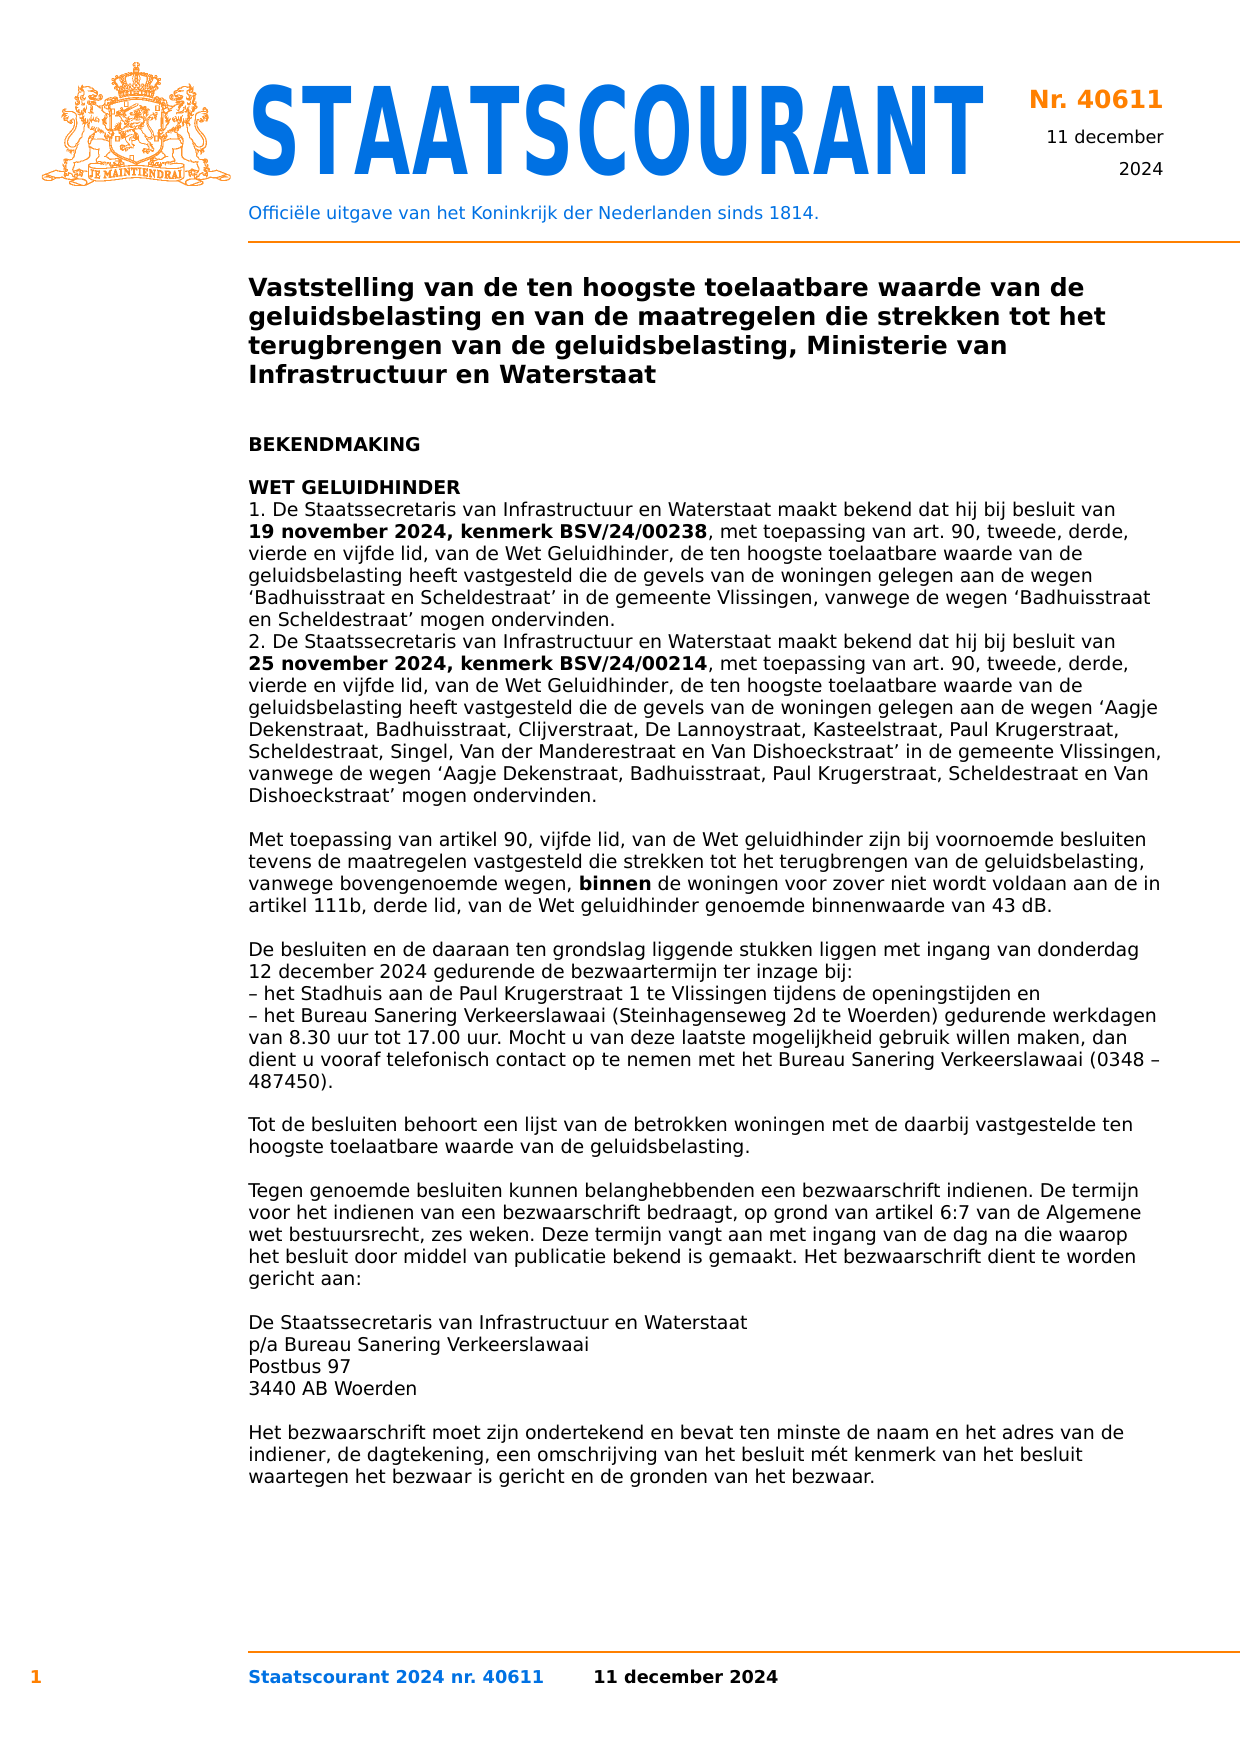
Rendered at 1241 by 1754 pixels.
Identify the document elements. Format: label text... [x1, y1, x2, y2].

table_header [25, 62, 248, 241]
text Met toepassing van artikel 90, vijfde lid, van de Wet geluidhinder zijn bij voornoemde besluiten tevens de maatregelen vastgesteld die strekken tot het terugbrengen van de geluidsbelasting, vanwege bovengenoemde wegen, binnen de woningen voor zover niet wordt voldaan aan de in artikel 111b, derde lid, van de Wet geluidhinder genoemde binnenwaarde van 43 dB. [248, 829, 1163, 917]
text 3440 AB Woerden [248, 1378, 1163, 1400]
text Tot de besluiten behoort een lijst van de betrokken woningen met de daarbij vastgestelde ten hoogste toelaatbare waarde van de geluidsbelasting. [248, 1114, 1163, 1158]
table_cell 11 december [998, 121, 1240, 153]
picture [41, 62, 231, 186]
text BEKENDMAKING [248, 433, 1163, 455]
text De Staatssecretaris van Infrastructuur en Waterstaat [248, 1312, 1163, 1334]
text – het Stadhuis aan de Paul Krugerstraat 1 te Vlissingen tijdens de openingstijden en [248, 983, 1163, 1004]
text – het Bureau Sanering Verkeerslawaai (Steinhagenseweg 2d te Woerden) gedurende werkdagen van 8.30 uur tot 17.00 uur. Mocht u van deze laatste mogelijkheid gebruik willen maken, dan dient u vooraf telefonisch contact op te nemen met het Bureau Sanering Verkeerslawaai (0348 – 487450). [248, 1004, 1163, 1092]
table_header Nr. 40611 [998, 62, 1240, 121]
table_cell Officiële uitgave van het Koninkrijk der Nederlanden sinds 1814. [248, 203, 1240, 241]
text 1. De Staatssecretaris van Infrastructuur en Waterstaat maakt bekend dat hij bij besluit van 19 november 2024, kenmerk BSV/24/00238, met toepassing van art. 90, tweede, derde, vierde en vijfde lid, van de Wet Geluidhinder, de ten hoogste toelaatbare waarde van de geluidsbelasting heeft vastgesteld die de gevels van de woningen gelegen aan de wegen ‘Badhuisstraat en Scheldestraat’ in de gemeente Vlissingen, vanwege de wegen ‘Badhuisstraat en Scheldestraat’ mogen ondervinden. [248, 499, 1163, 631]
text Het bezwaarschrift moet zijn ondertekend en bevat ten minste de naam en het adres van de indiener, de dagtekening, een omschrijving van het besluit mét kenmerk van het besluit waartegen het bezwaar is gericht en de gronden van het bezwaar. [248, 1422, 1163, 1488]
text 2. De Staatssecretaris van Infrastructuur en Waterstaat maakt bekend dat hij bij besluit van 25 november 2024, kenmerk BSV/24/00214, met toepassing van art. 90, tweede, derde, vierde en vijfde lid, van de Wet Geluidhinder, de ten hoogste toelaatbare waarde van de geluidsbelasting heeft vastgesteld die de gevels van de woningen gelegen aan de wegen ‘Aagje Dekenstraat, Badhuisstraat, Clijverstraat, De Lannoystraat, Kasteelstraat, Paul Krugerstraat, Scheldestraat, Singel, Van der Manderestraat en Van Dishoeckstraat’ in de gemeente Vlissingen, vanwege de wegen ‘Aagje Dekenstraat, Badhuisstraat, Paul Krugerstraat, Scheldestraat en Van Dishoeckstraat’ mogen ondervinden. [248, 631, 1163, 807]
table_header STAATSCOURANT [248, 62, 998, 203]
text De besluiten en de daaraan ten grondslag liggende stukken liggen met ingang van donderdag 12 december 2024 gedurende de bezwaartermijn ter inzage bij: [248, 939, 1163, 983]
text p/a Bureau Sanering Verkeerslawaai [248, 1334, 1163, 1356]
text Postbus 97 [248, 1356, 1163, 1378]
text Tegen genoemde besluiten kunnen belanghebbenden een bezwaarschrift indienen. De termijn voor het indienen van een bezwaarschrift bedraagt, op grond van artikel 6:7 van de Algemene wet bestuursrecht, zes weken. Deze termijn vangt aan met ingang van de dag na die waarop het besluit door middel van publicatie bekend is gemaakt. Het bezwaarschrift dient te worden gericht aan: [248, 1180, 1163, 1290]
text WET GELUIDHINDER [248, 477, 1163, 499]
table_cell 2024 [998, 153, 1240, 203]
subtitle Vaststelling van de ten hoogste toelaatbare waarde van de geluidsbelasting en van de maatregelen die strekken tot het terugbrengen van de geluidsbelasting, Ministerie van Infrastructuur en Waterstaat [248, 273, 1163, 390]
